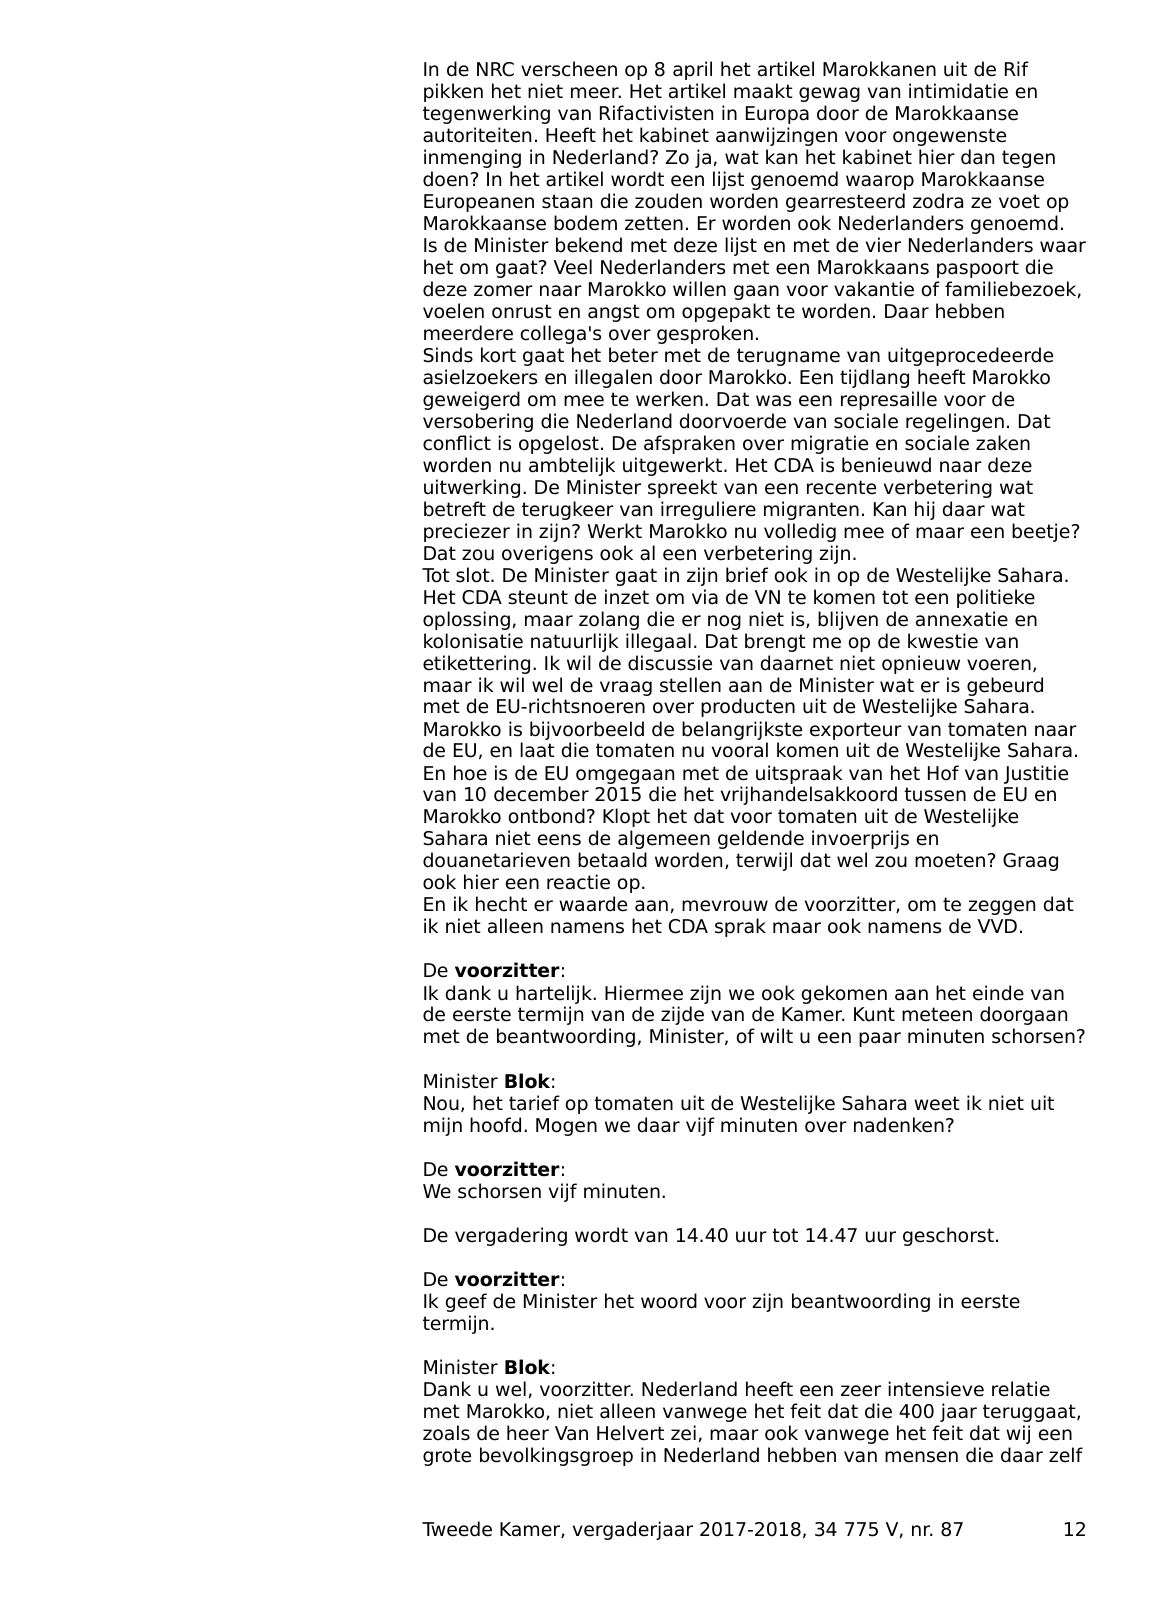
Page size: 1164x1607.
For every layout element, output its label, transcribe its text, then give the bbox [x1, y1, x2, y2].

text We schorsen vijf minuten. [422, 1181, 1087, 1203]
text Minister Blok: [422, 1357, 1087, 1379]
text De voorzitter: [422, 1159, 1087, 1181]
text Nou, het tarief op tomaten uit de Westelijke Sahara weet ik niet uit mijn hoofd. Mogen we daar vijf minuten over nadenken? [422, 1092, 1087, 1136]
text Ik geef de Minister het woord voor zijn beantwoording in eerste termijn. [422, 1291, 1087, 1335]
text De vergadering wordt van 14.40 uur tot 14.47 uur geschorst. [422, 1225, 1087, 1247]
text In de NRC verscheen op 8 april het artikel Marokkanen uit de Rif pikken het niet meer. Het artikel maakt gewag van intimidatie en tegenwerking van Rifactivisten in Europa door de Marokkaanse autoriteiten. Heeft het kabinet aanwijzingen voor ongewenste inmenging in Nederland? Zo ja, wat kan het kabinet hier dan tegen doen? In het artikel wordt een lijst genoemd waarop Marokkaanse Europeanen staan die zouden worden gearresteerd zodra ze voet op Marokkaanse bodem zetten. Er worden ook Nederlanders genoemd. Is de Minister bekend met deze lijst en met de vier Nederlanders waar het om gaat? Veel Nederlanders met een Marokkaans paspoort die deze zomer naar Marokko willen gaan voor vakantie of familiebezoek, voelen onrust en angst om opgepakt te worden. Daar hebben meerdere collega's over gesproken. [422, 59, 1087, 345]
text Dank u wel, voorzitter. Nederland heeft een zeer intensieve relatie met Marokko, niet alleen vanwege het feit dat die 400 jaar teruggaat, zoals de heer Van Helvert zei, maar ook vanwege het feit dat wij een grote bevolkingsgroep in Nederland hebben van mensen die daar zelf [422, 1379, 1087, 1467]
text De voorzitter: [422, 960, 1087, 982]
text De voorzitter: [422, 1269, 1087, 1291]
text Sinds kort gaat het beter met de terugname van uitgeprocedeerde asielzoekers en illegalen door Marokko. Een tijdlang heeft Marokko geweigerd om mee te werken. Dat was een represaille voor de versobering die Nederland doorvoerde van sociale regelingen. Dat conflict is opgelost. De afspraken over migratie en sociale zaken worden nu ambtelijk uitgewerkt. Het CDA is benieuwd naar deze uitwerking. De Minister spreekt van een recente verbetering wat betreft de terugkeer van irreguliere migranten. Kan hij daar wat preciezer in zijn? Werkt Marokko nu volledig mee of maar een beetje? Dat zou overigens ook al een verbetering zijn. [422, 345, 1087, 564]
text Minister Blok: [422, 1071, 1087, 1092]
text Ik dank u hartelijk. Hiermee zijn we ook gekomen aan het einde van de eerste termijn van de zijde van de Kamer. Kunt meteen doorgaan met de beantwoording, Minister, of wilt u een paar minuten schorsen? [422, 982, 1087, 1048]
text En ik hecht er waarde aan, mevrouw de voorzitter, om te zeggen dat ik niet alleen namens het CDA sprak maar ook namens de VVD. [422, 894, 1087, 938]
text Tot slot. De Minister gaat in zijn brief ook in op de Westelijke Sahara. Het CDA steunt de inzet om via de VN te komen tot een politieke oplossing, maar zolang die er nog niet is, blijven de annexatie en kolonisatie natuurlijk illegaal. Dat brengt me op de kwestie van etikettering. Ik wil de discussie van daarnet niet opnieuw voeren, maar ik wil wel de vraag stellen aan de Minister wat er is gebeurd met de EU-richtsnoeren over producten uit de Westelijke Sahara. Marokko is bijvoorbeeld de belangrijkste exporteur van tomaten naar de EU, en laat die tomaten nu vooral komen uit de Westelijke Sahara. En hoe is de EU omgegaan met de uitspraak van het Hof van Justitie van 10 december 2015 die het vrijhandelsakkoord tussen de EU en Marokko ontbond? Klopt het dat voor tomaten uit de Westelijke Sahara niet eens de algemeen geldende invoerprijs en douanetarieven betaald worden, terwijl dat wel zou moeten? Graag ook hier een reactie op. [422, 564, 1087, 894]
